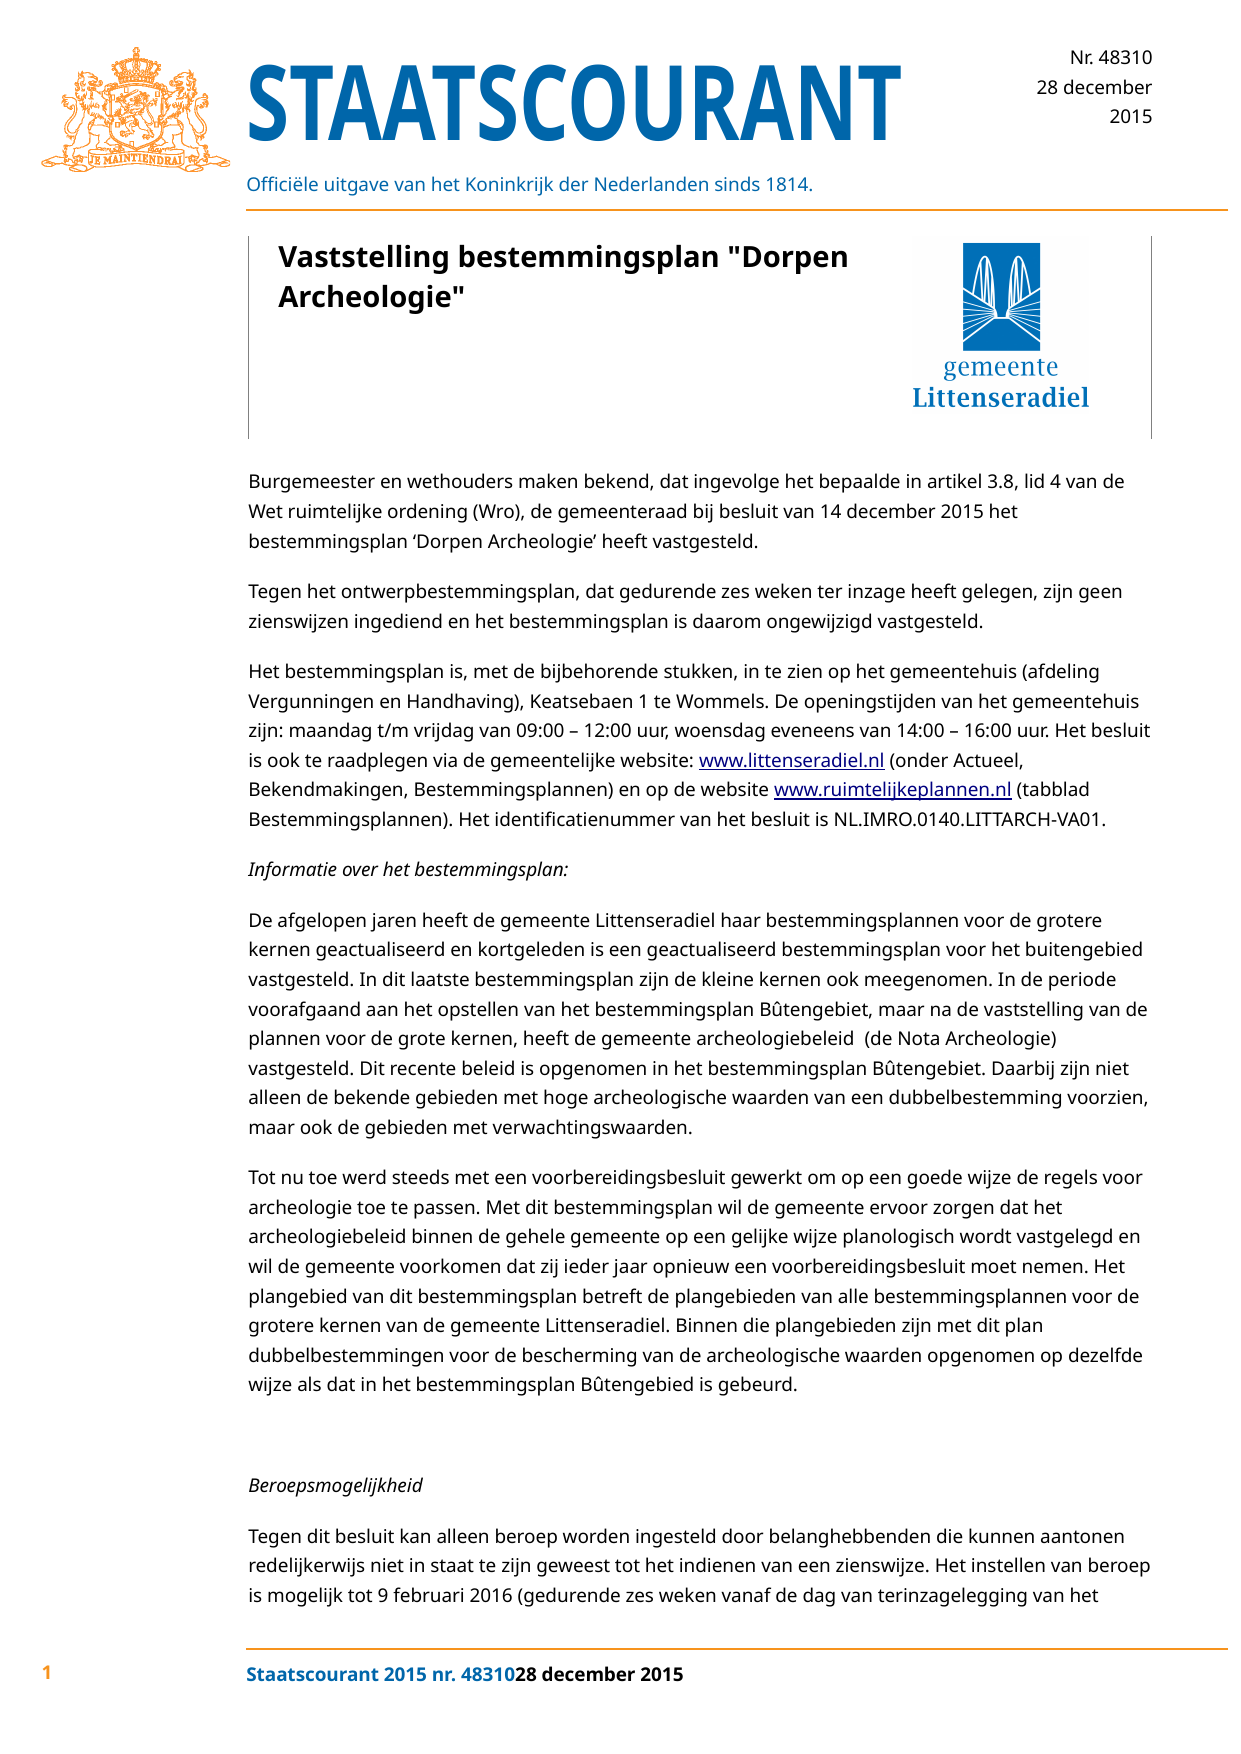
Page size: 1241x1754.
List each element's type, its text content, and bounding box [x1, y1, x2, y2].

text Informatie over het bestemmingsplan: [248, 857, 1152, 882]
picture [41, 47, 231, 172]
table_header [850, 236, 912, 413]
text De afgelopen jaren heeft de gemeente Littenseradiel haar bestemmingsplannen voor de grotere kernen geactualiseerd en kortgeleden is een geactualiseerd bestemmingsplan voor het buitengebied vastgesteld. In dit laatste bestemmingsplan zijn de kleine kernen ook meegenomen. In de periode voorafgaand aan het opstellen van het bestemmingsplan Bûtengebiet, maar na de vaststelling van de plannen voor de grote kernen, heeft de gemeente archeologiebeleid (de Nota Archeologie) vastgesteld. Dit recente beleid is opgenomen in het bestemmingsplan Bûtengebiet. Daarbij zijn niet alleen de bekende gebieden met hoge archeologische waarden van een dubbelbestemming voorzien, maar ook de gebieden met verwachtingswaarden. [248, 907, 1152, 1140]
text Beroepsmogelijkheid [248, 1472, 1152, 1498]
text Tot nu toe werd steeds met een voorbereidingsbesluit gewerkt om op een goede wijze de regels voor archeologie toe te passen. Met dit bestemmingsplan wil de gemeente ervoor zorgen dat het archeologiebeleid binnen de gehele gemeente op een gelijke wijze planologisch wordt vastgelegd en wil de gemeente voorkomen dat zij ieder jaar opnieuw een voorbereidingsbesluit moet nemen. Het plangebied van dit bestemmingsplan betreft de plangebieden van alle bestemmingsplannen voor de grotere kernen van de gemeente Littenseradiel. Binnen die plangebieden zijn met dit plan dubbelbestemmingen voor de bescherming van de archeologische waarden opgenomen op dezelfde wijze als dat in het bestemmingsplan Bûtengebied is gebeurd. [248, 1164, 1152, 1397]
text Burgemeester en wethouders maken bekend, dat ingevolge het bepaalde in artikel 3.8, lid 4 van de Wet ruimtelijke ordening (Wro), de gemeenteraad bij besluit van 14 december 2015 het bestemmingsplan ‘Dorpen Archeologie’ heeft vastgesteld. [248, 469, 1152, 553]
table_header Vaststelling bestemmingsplan "Dorpen Archeologie" [249, 236, 850, 439]
text Tegen het ontwerpbestemmingsplan, dat gedurende zes weken ter inzage heeft gelegen, zijn geen zienswijzen ingediend en het bestemmingsplan is daarom ongewijzigd vastgesteld. [248, 578, 1152, 633]
table_header [1090, 236, 1151, 413]
text Het bestemmingsplan is, met de bijbehorende stukken, in te zien op het gemeentehuis (afdeling Vergunningen en Handhaving), Keatsebaen 1 te Wommels. De openingstijden van het gemeentehuis zijn: maandag t/m vrijdag van 09:00 – 12:00 uur, woensdag eveneens van 14:00 – 16:00 uur. Het besluit is ook te raadplegen via de gemeentelijke website: www.littenseradiel.nl (onder Actueel, Bekendmakingen, Bestemmingsplannen) en op de website www.ruimtelijkeplannen.nl (tabblad Bestemmingsplannen). Het identificatienummer van het besluit is NL.IMRO.0140.LITTARCH-VA01. [248, 658, 1152, 832]
text Tegen dit besluit kan alleen beroep worden ingesteld door belanghebbenden die kunnen aantonen redelijkerwijs niet in staat te zijn geweest tot het indienen van een zienswijze. Het instellen van beroep is mogelijk tot 9 februari 2016 (gedurende zes weken vanaf de dag van terinzagelegging van het [248, 1523, 1152, 1608]
picture [912, 236, 1090, 414]
table_header [850, 414, 1151, 439]
